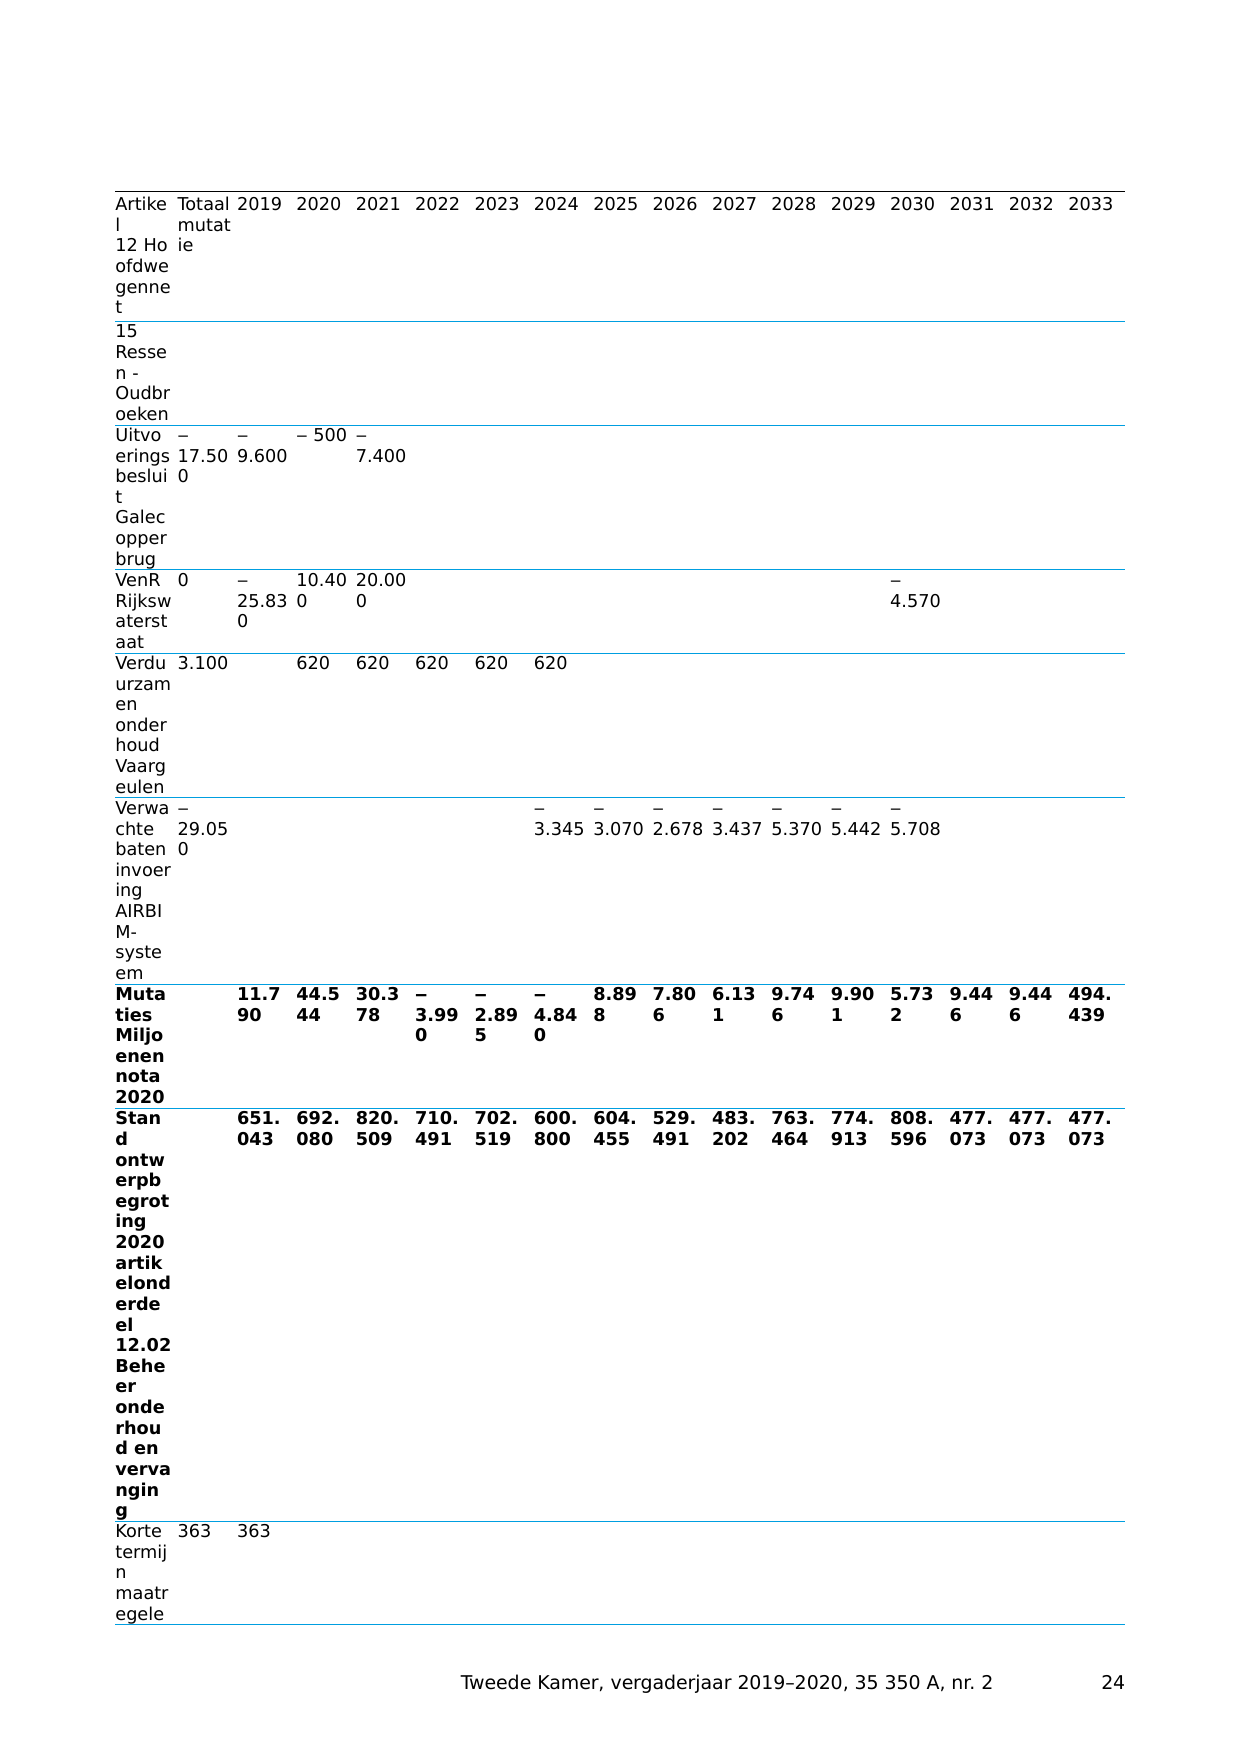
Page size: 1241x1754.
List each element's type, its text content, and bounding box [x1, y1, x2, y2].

table_cell [946, 798, 1006, 983]
table_cell [887, 426, 946, 569]
table_cell ‒ 5.708 [887, 798, 946, 983]
table_cell 620 [471, 654, 531, 797]
table_cell 529.491 [650, 1109, 709, 1521]
table_cell [650, 322, 709, 424]
table_header 2031 [946, 192, 1006, 321]
table_cell [768, 426, 828, 569]
table_cell [590, 426, 649, 569]
table_cell [946, 1522, 1006, 1624]
table_cell [531, 426, 590, 569]
table_cell 710.491 [412, 1109, 471, 1521]
table_cell 0 [175, 570, 234, 652]
table_cell [471, 570, 531, 652]
table_header 2027 [709, 192, 768, 321]
table_cell 692.080 [293, 1109, 353, 1521]
table_cell [768, 654, 828, 797]
table_cell [709, 322, 768, 424]
table_cell 3.100 [175, 654, 234, 797]
table_cell ‒ 2.895 [471, 985, 531, 1108]
table_cell [175, 1109, 234, 1521]
table_cell 477.073 [1006, 1109, 1065, 1521]
table_cell [412, 322, 471, 424]
table_cell [768, 1522, 828, 1624]
table_cell 30.378 [353, 985, 412, 1108]
table_cell 7.806 [650, 985, 709, 1108]
table_cell [828, 426, 887, 569]
table_cell ‒ 17.500 [175, 426, 234, 569]
table_cell 15 Ressen - Oudbroeken [115, 322, 174, 424]
table_header 2020 [293, 192, 353, 321]
table_cell [709, 654, 768, 797]
table_cell [1006, 322, 1065, 424]
table_cell ‒ 4.570 [887, 570, 946, 652]
table_cell 483.202 [709, 1109, 768, 1521]
table_cell [175, 322, 234, 424]
table_cell Stand ontwerpbegroting 2020 artikelonderdeel 12.02 Beheer onderhoud en vervanging [115, 1109, 174, 1521]
table_cell [1065, 1522, 1125, 1624]
table_cell 620 [531, 654, 590, 797]
table_cell [175, 985, 234, 1108]
table_cell 9.446 [946, 985, 1006, 1108]
table_cell [709, 1522, 768, 1624]
table_cell ‒ 29.050 [175, 798, 234, 983]
table_cell [650, 654, 709, 797]
table_cell [946, 570, 1006, 652]
table_cell [1065, 570, 1125, 652]
table_cell [412, 1522, 471, 1624]
table_header 2029 [828, 192, 887, 321]
table_cell ‒ 5.442 [828, 798, 887, 983]
table_cell ‒ 5.370 [768, 798, 828, 983]
table_cell [293, 798, 353, 983]
table_cell ‒ 7.400 [353, 426, 412, 569]
table_cell [946, 654, 1006, 797]
table_cell [828, 654, 887, 797]
table_cell [887, 1522, 946, 1624]
table_cell [531, 570, 590, 652]
table_cell 774.913 [828, 1109, 887, 1521]
table_cell [590, 570, 649, 652]
table_cell 494.439 [1065, 985, 1125, 1108]
table_cell 9.446 [1006, 985, 1065, 1108]
table_cell 44.544 [293, 985, 353, 1108]
table_cell [234, 322, 293, 424]
table_cell 8.898 [590, 985, 649, 1108]
table_cell 820.509 [353, 1109, 412, 1521]
table_cell [353, 798, 412, 983]
table_cell [293, 322, 353, 424]
table_cell Korte termijn maatregele [115, 1522, 174, 1624]
table_cell [1006, 426, 1065, 569]
table_cell [590, 1522, 649, 1624]
table_cell [887, 322, 946, 424]
table_header 2022 [412, 192, 471, 321]
table_cell 600.800 [531, 1109, 590, 1521]
table_cell ‒ 3.345 [531, 798, 590, 983]
table_cell 5.732 [887, 985, 946, 1108]
table_cell ‒ 500 [293, 426, 353, 569]
table_cell 363 [175, 1522, 234, 1624]
table_cell 9.901 [828, 985, 887, 1108]
table_cell [590, 322, 649, 424]
table_cell VenR Rijkswaterstaat [115, 570, 174, 652]
table_cell ‒ 3.437 [709, 798, 768, 983]
table_cell [828, 322, 887, 424]
table_cell [946, 322, 1006, 424]
table_cell [1006, 570, 1065, 652]
table_cell 604.455 [590, 1109, 649, 1521]
table_header 2028 [768, 192, 828, 321]
table_header 2023 [471, 192, 531, 321]
table_cell 808.596 [887, 1109, 946, 1521]
table_cell 6.131 [709, 985, 768, 1108]
table_cell [234, 798, 293, 983]
table_cell 20.000 [353, 570, 412, 652]
table_cell [412, 798, 471, 983]
table_cell ‒ 3.990 [412, 985, 471, 1108]
table_cell [768, 570, 828, 652]
table_cell [412, 426, 471, 569]
table_cell [531, 322, 590, 424]
table_cell 477.073 [1065, 1109, 1125, 1521]
table_cell [1006, 1522, 1065, 1624]
table_cell ‒ 9.600 [234, 426, 293, 569]
table_cell ‒ 25.830 [234, 570, 293, 652]
table_cell Verduurzamen onderhoud Vaargeulen [115, 654, 174, 797]
table_cell [471, 1522, 531, 1624]
table_cell [531, 1522, 590, 1624]
table_cell 620 [353, 654, 412, 797]
table_cell 620 [293, 654, 353, 797]
table_cell [1006, 798, 1065, 983]
table_header Artikel 12 Hoofdwegennet [115, 192, 174, 321]
table_cell [234, 654, 293, 797]
table_cell [1065, 798, 1125, 983]
table_cell Verwachte baten invoering AIRBIM-systeem [115, 798, 174, 983]
table_header Totaal mutatie [175, 192, 234, 321]
table_cell 363 [234, 1522, 293, 1624]
table_cell [650, 426, 709, 569]
table_cell 10.400 [293, 570, 353, 652]
table_cell [471, 798, 531, 983]
table_cell [1065, 322, 1125, 424]
table_cell [828, 570, 887, 652]
table_cell [1006, 654, 1065, 797]
table_cell [650, 570, 709, 652]
table_cell Uitvoeringsbesluit Galecopperbrug [115, 426, 174, 569]
table_cell [828, 1522, 887, 1624]
table_cell Mutaties Miljoenennota 2020 [115, 985, 174, 1108]
table_cell [293, 1522, 353, 1624]
table_cell ‒ 3.070 [590, 798, 649, 983]
table_cell [650, 1522, 709, 1624]
table_header 2033 [1065, 192, 1125, 321]
table_cell [412, 570, 471, 652]
table_cell 702.519 [471, 1109, 531, 1521]
table_cell [1065, 426, 1125, 569]
table_cell [353, 322, 412, 424]
table_cell [471, 322, 531, 424]
table_cell [768, 322, 828, 424]
table_header 2021 [353, 192, 412, 321]
table_cell [887, 654, 946, 797]
table_cell [946, 426, 1006, 569]
table_header 2032 [1006, 192, 1065, 321]
table_cell 763.464 [768, 1109, 828, 1521]
table_cell [353, 1522, 412, 1624]
table_cell [590, 654, 649, 797]
table_cell [709, 570, 768, 652]
table_cell 477.073 [946, 1109, 1006, 1521]
table_header 2024 [531, 192, 590, 321]
table_header 2030 [887, 192, 946, 321]
table_cell 651.043 [234, 1109, 293, 1521]
table_cell [1065, 654, 1125, 797]
table_cell [471, 426, 531, 569]
table_cell ‒ 2.678 [650, 798, 709, 983]
table_cell 11.790 [234, 985, 293, 1108]
table_cell [709, 426, 768, 569]
table_header 2019 [234, 192, 293, 321]
table_cell ‒ 4.840 [531, 985, 590, 1108]
table_cell 9.746 [768, 985, 828, 1108]
table_cell 620 [412, 654, 471, 797]
table_header 2026 [650, 192, 709, 321]
table_header 2025 [590, 192, 649, 321]
